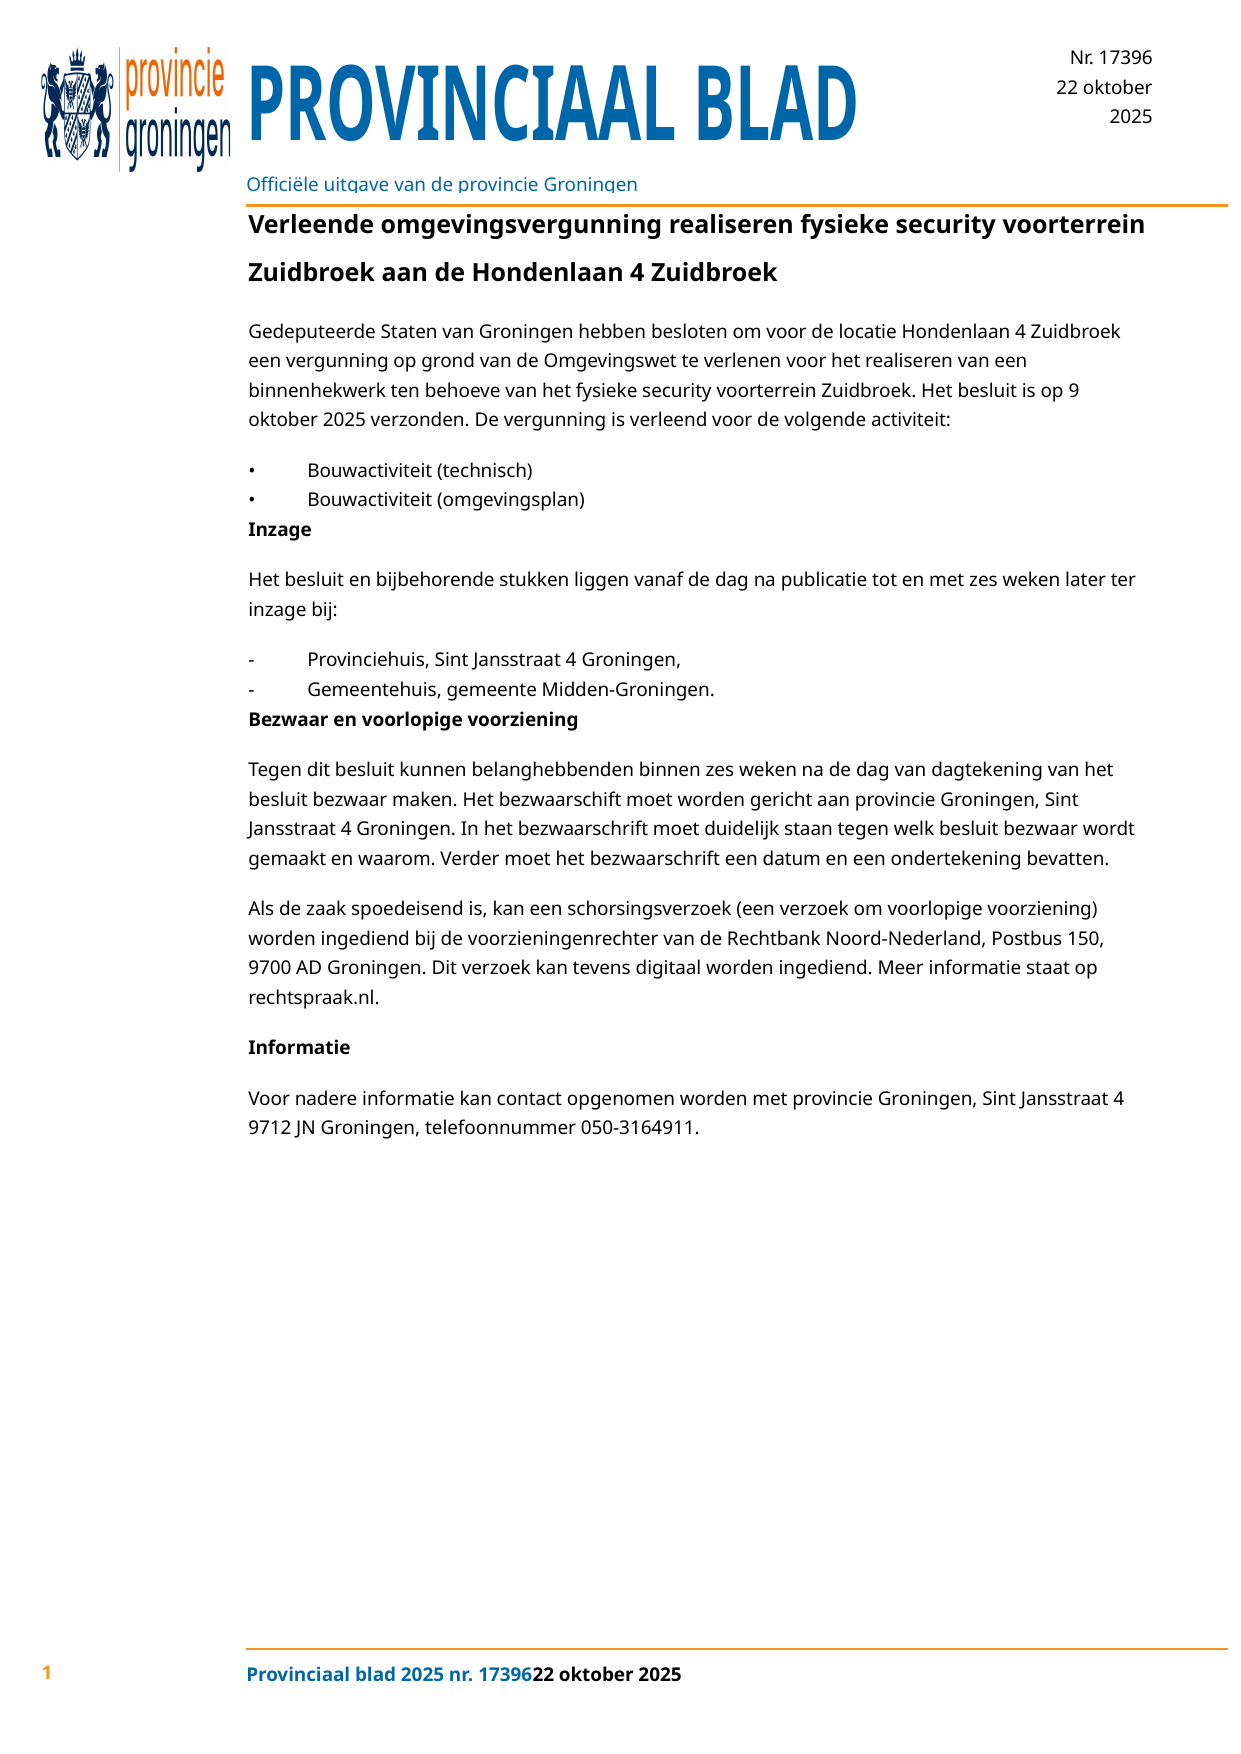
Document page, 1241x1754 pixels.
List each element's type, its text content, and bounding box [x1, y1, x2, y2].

text Informatie [248, 1034, 1152, 1060]
list Bouwactiviteit (technisch) [248, 457, 1152, 483]
text Bezwaar en voorlopige voorziening [248, 706, 1152, 732]
text Inzage [248, 516, 1152, 542]
text Verleende omgevingsvergunning realiseren fysieke security voorterrein Zuidbroek aan de Hondenlaan 4 Zuidbroek [248, 207, 1152, 288]
text Gedeputeerde Staten van Groningen hebben besloten om voor de locatie Hondenlaan 4 Zuidbroek een vergunning op grond van de Omgevingswet te verlenen voor het realiseren van een binnenhekwerk ten behoeve van het fysieke security voorterrein Zuidbroek. Het besluit is op 9 oktober 2025 verzonden. De vergunning is verleend voor de volgende activiteit: [248, 318, 1152, 432]
text Voor nadere informatie kan contact opgenomen worden met provincie Groningen, Sint Jansstraat 4 9712 JN Groningen, telefoonnummer 050-3164911. [248, 1085, 1152, 1140]
list Provinciehuis, Sint Jansstraat 4 Groningen, [248, 647, 1152, 672]
text Het besluit en bijbehorende stukken liggen vanaf de dag na publicatie tot en met zes weken later ter inzage bij: [248, 567, 1152, 622]
picture [41, 47, 231, 172]
list Gemeentehuis, gemeente Midden-Groningen. [248, 676, 1152, 702]
list Bouwactiviteit (omgevingsplan) [248, 487, 1152, 512]
text Tegen dit besluit kunnen belanghebbenden binnen zes weken na de dag van dagtekening van het besluit bezwaar maken. Het bezwaarschift moet worden gericht aan provincie Groningen, Sint Jansstraat 4 Groningen. In het bezwaarschrift moet duidelijk staan tegen welk besluit bezwaar wordt gemaakt en waarom. Verder moet het bezwaarschrift een datum en een ondertekening bevatten. [248, 756, 1152, 871]
text Als de zaak spoedeisend is, kan een schorsingsverzoek (een verzoek om voorlopige voorziening) worden ingediend bij de voorzieningenrechter van de Rechtbank Noord-Nederland, Postbus 150, 9700 AD Groningen. Dit verzoek kan tevens digitaal worden ingediend. Meer informatie staat op rechtspraak.nl. [248, 895, 1152, 1010]
